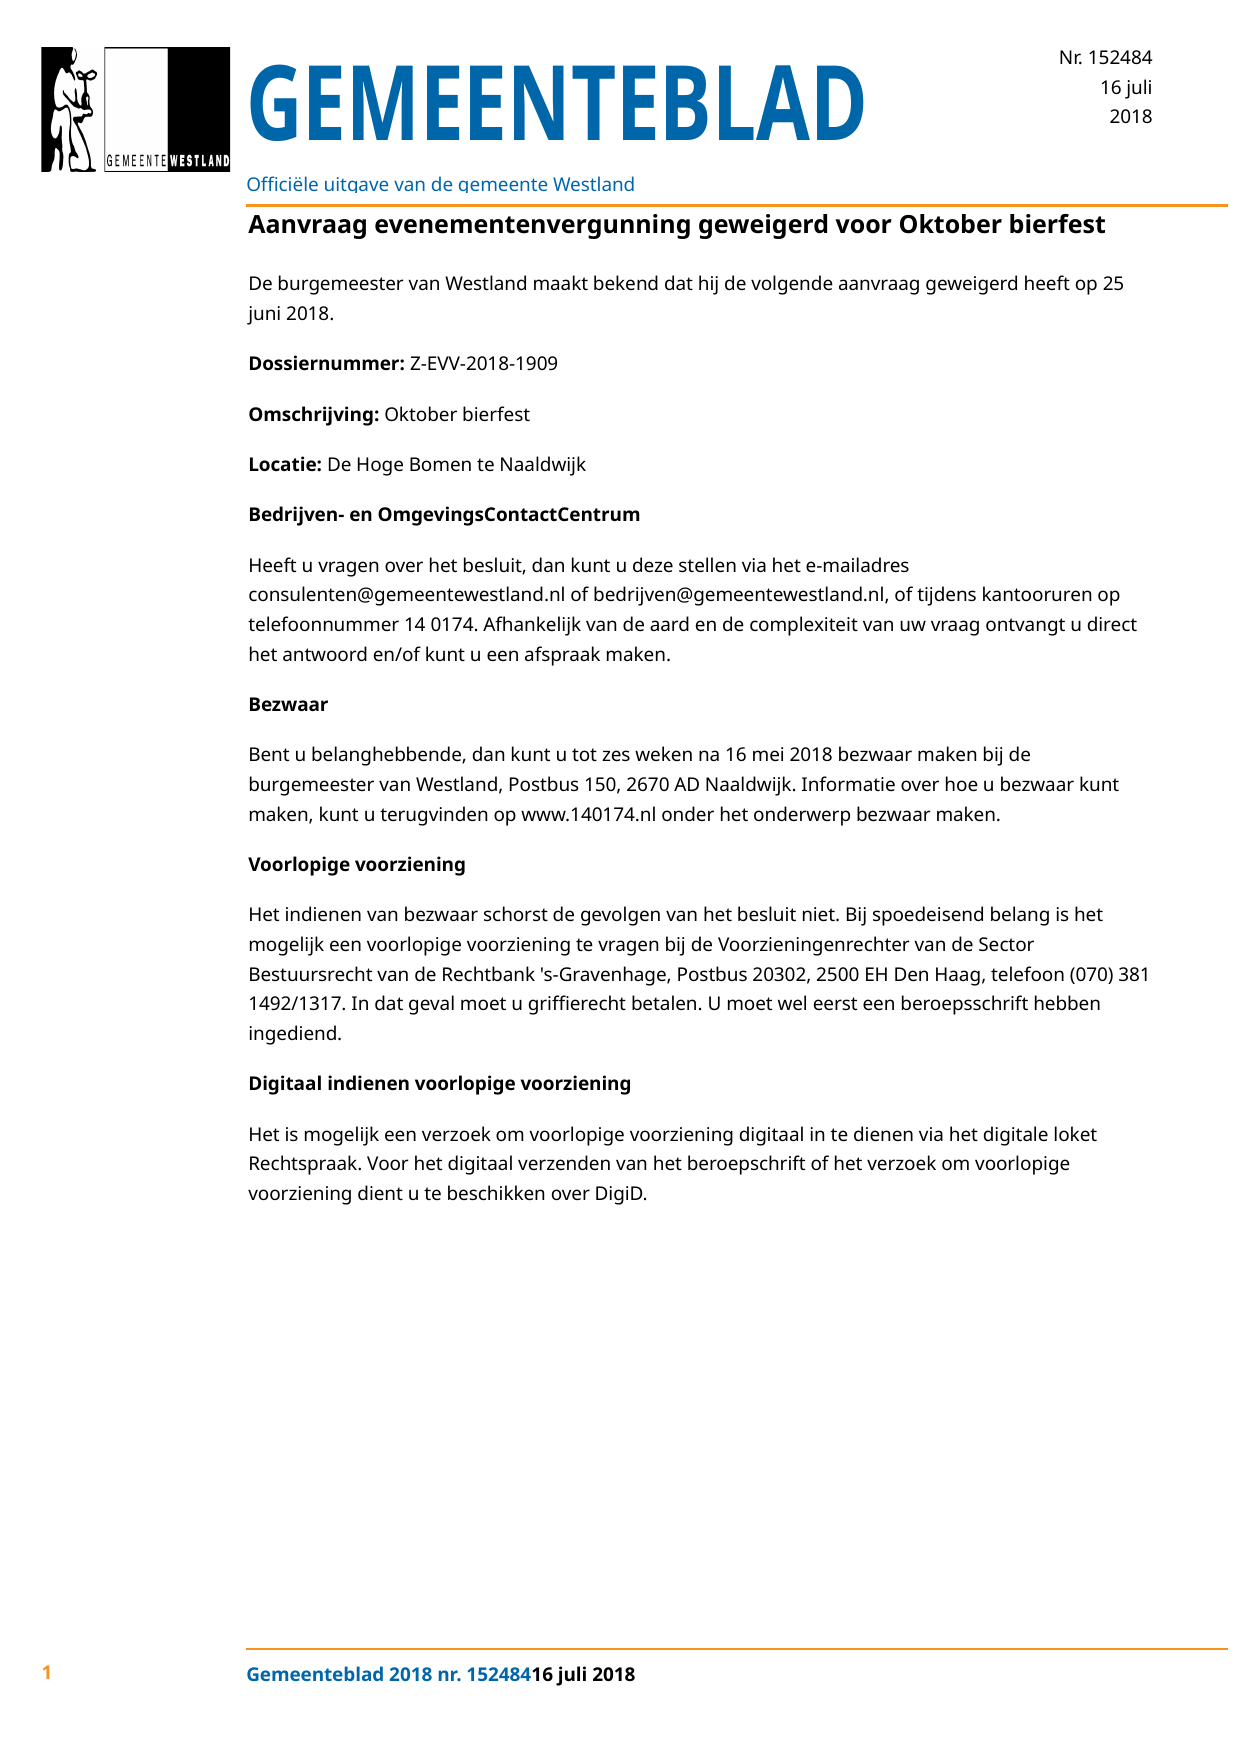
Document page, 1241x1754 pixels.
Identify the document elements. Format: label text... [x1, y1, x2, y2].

text Heeft u vragen over het besluit, dan kunt u deze stellen via het e-mailadres consulenten@gemeentewestland.nl of bedrijven@gemeentewestland.nl, of tijdens kantooruren op telefoonnummer 14 0174. Afhankelijk van de aard en de complexiteit van uw vraag ontvangt u direct het antwoord en/of kunt u een afspraak maken. [248, 552, 1152, 666]
text Aanvraag evenementenvergunning geweigerd voor Oktober bierfest [248, 207, 1152, 241]
text Omschrijving: Oktober bierfest [248, 401, 1152, 426]
text Bedrijven- en OmgevingsContactCentrum [248, 502, 1152, 527]
text Locatie: De Hoge Bomen te Naaldwijk [248, 451, 1152, 477]
picture [41, 47, 231, 172]
text Het is mogelijk een verzoek om voorlopige voorziening digitaal in te dienen via het digitale loket Rechtspraak. Voor het digitaal verzenden van het beroepschrift of het verzoek om voorlopige voorziening dient u te beschikken over DigiD. [248, 1121, 1152, 1206]
text Voorlopige voorziening [248, 851, 1152, 877]
text Het indienen van bezwaar schorst de gevolgen van het besluit niet. Bij spoedeisend belang is het mogelijk een voorlopige voorziening te vragen bij de Voorzieningenrechter van de Sector Bestuursrecht van de Rechtbank 's-Gravenhage, Postbus 20302, 2500 EH Den Haag, telefoon (070) 381 1492/1317. In dat geval moet u griffierecht betalen. U moet wel eerst een beroepsschrift hebben ingediend. [248, 902, 1152, 1046]
text Dossiernummer: Z-EVV-2018-1909 [248, 350, 1152, 376]
text Bent u belanghebbende, dan kunt u tot zes weken na 16 mei 2018 bezwaar maken bij de burgemeester van Westland, Postbus 150, 2670 AD Naaldwijk. Informatie over hoe u bezwaar kunt maken, kunt u terugvinden op www.140174.nl onder het onderwerp bezwaar maken. [248, 742, 1152, 826]
text Bezwaar [248, 691, 1152, 717]
text De burgemeester van Westland maakt bekend dat hij de volgende aanvraag geweigerd heeft op 25 juni 2018. [248, 270, 1152, 326]
text Digitaal indienen voorlopige voorziening [248, 1070, 1152, 1096]
